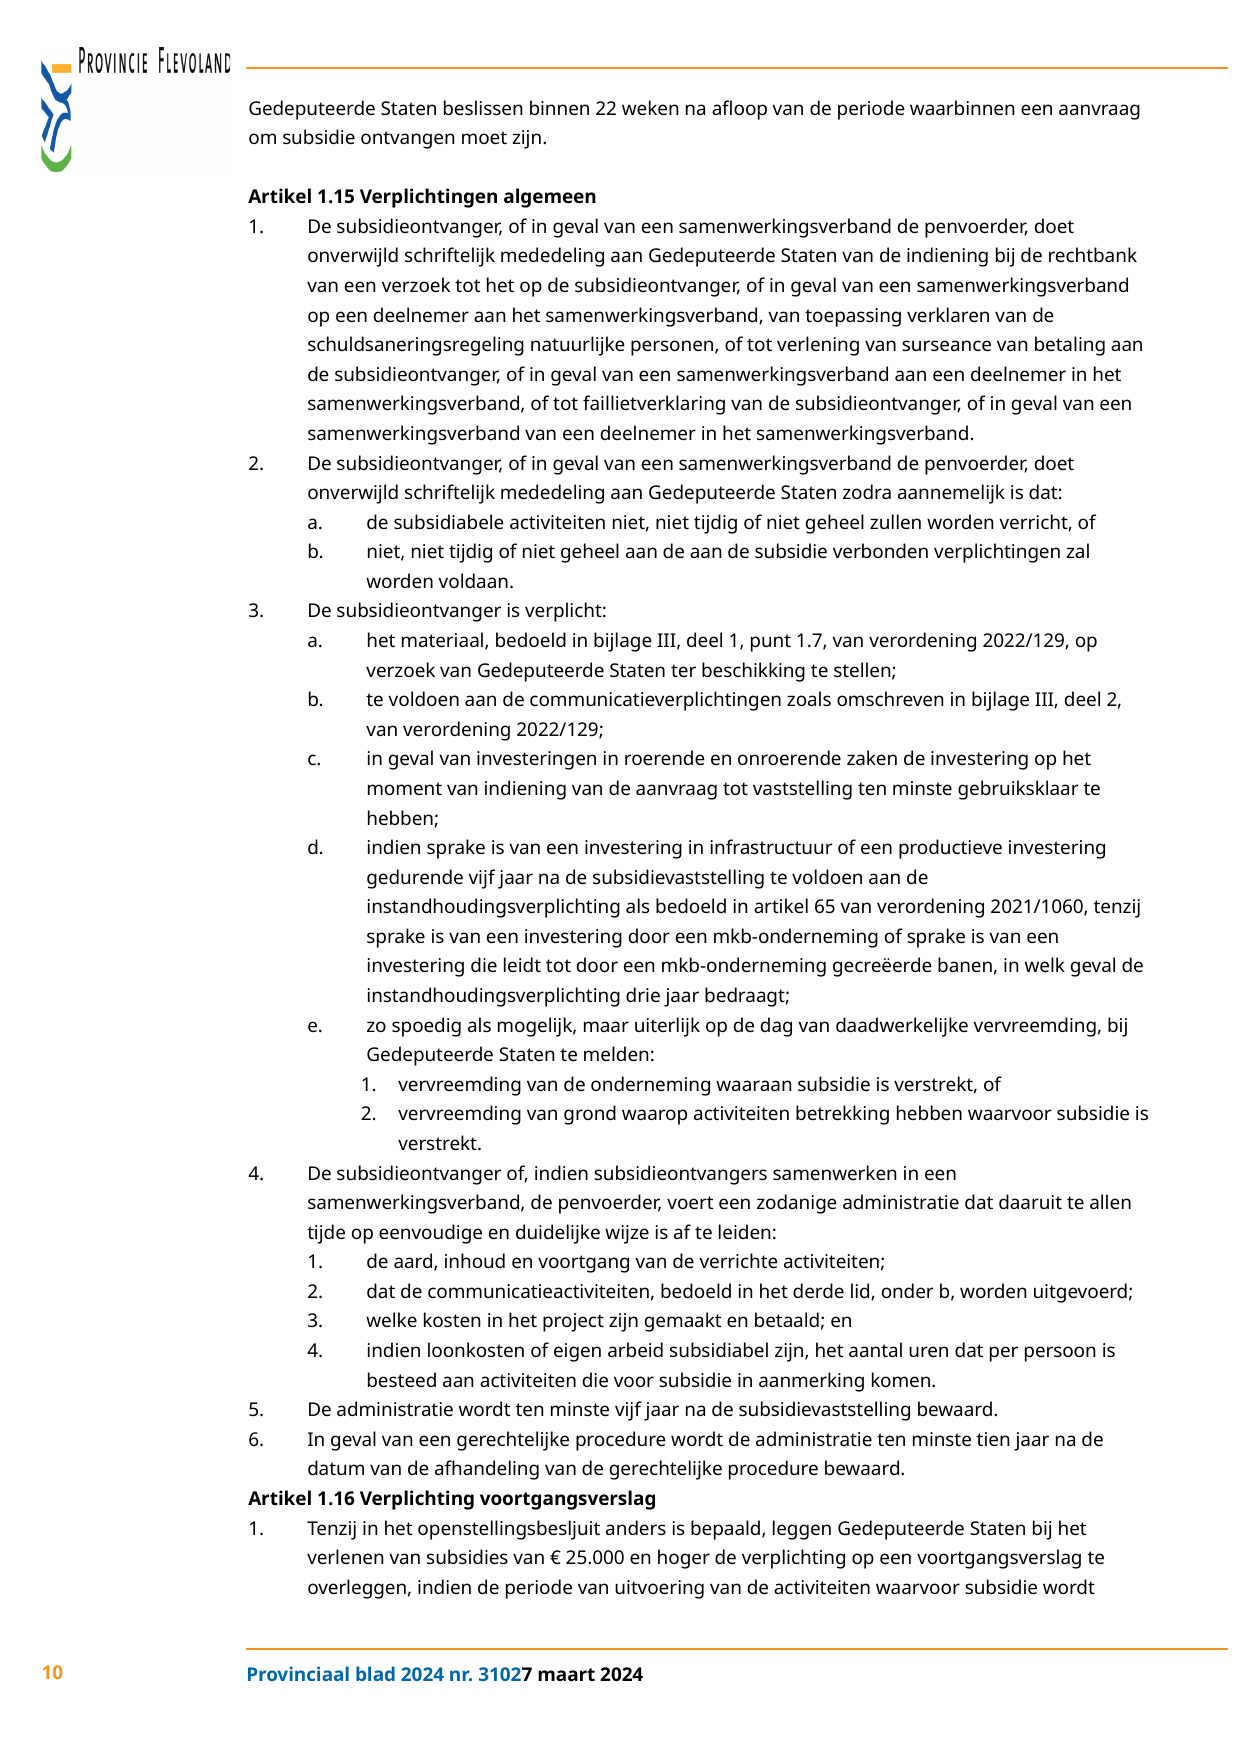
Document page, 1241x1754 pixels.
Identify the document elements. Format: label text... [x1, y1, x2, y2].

list In geval van een gerechtelijke procedure wordt de administratie ten minste tien jaar na de datum van de afhandeling van de gerechtelijke procedure bewaard. [248, 1426, 1152, 1481]
list te voldoen aan de communicatieverplichtingen zoals omschreven in bijlage III, deel 2, van verordening 2022/129; [307, 686, 1152, 742]
list niet, niet tijdig of niet geheel aan de aan de subsidie verbonden verplichtingen zal worden voldaan. [307, 538, 1152, 594]
list het materiaal, bedoeld in bijlage III, deel 1, punt 1.7, van verordening 2022/129, op verzoek van Gedeputeerde Staten ter beschikking te stellen; [307, 627, 1152, 683]
text Artikel 1.16 Verplichting voortgangsverslag [248, 1485, 1152, 1511]
list de subsidiabele activiteiten niet, niet tijdig of niet geheel zullen worden verricht, of [307, 509, 1152, 535]
list De subsidieontvanger is verplicht: [248, 598, 1152, 623]
list De subsidieontvanger, of in geval van een samenwerkingsverband de penvoerder, doet onverwijld schriftelijk mededeling aan Gedeputeerde Staten zodra aannemelijk is dat: [248, 450, 1152, 505]
text Gedeputeerde Staten beslissen binnen 22 weken na afloop van de periode waarbinnen een aanvraag om subsidie ontvangen moet zijn. [248, 95, 1152, 150]
list vervreemding van de onderneming waaraan subsidie is verstrekt, of [361, 1071, 1152, 1097]
list de aard, inhoud en voortgang van de verrichte activiteiten; [307, 1248, 1152, 1274]
list De subsidieontvanger of, indien subsidieontvangers samenwerken in een samenwerkingsverband, de penvoerder, voert een zodanige administratie dat daaruit te allen tijde op eenvoudige en duidelijke wijze is af te leiden: [248, 1160, 1152, 1245]
text Artikel 1.15 Verplichtingen algemeen [248, 183, 1152, 209]
list indien sprake is van een investering in infrastructuur of een productieve investering gedurende vijf jaar na de subsidievaststelling te voldoen aan de instandhoudingsverplichting als bedoeld in artikel 65 van verordening 2021/1060, tenzij sprake is van een investering door een mkb-onderneming of sprake is van een investering die leidt tot door een mkb-onderneming gecreëerde banen, in welk geval de instandhoudingsverplichting drie jaar bedraagt; [307, 834, 1152, 1008]
list welke kosten in het project zijn gemaakt en betaald; en [307, 1308, 1152, 1333]
list dat de communicatieactiviteiten, bedoeld in het derde lid, onder b, worden uitgevoerd; [307, 1278, 1152, 1304]
list Tenzij in het openstellingsbesljuit anders is bepaald, leggen Gedeputeerde Staten bij het verlenen van subsidies van € 25.000 en hoger de verplichting op een voortgangsverslag te overleggen, indien de periode van uitvoering van de activiteiten waarvoor subsidie wordt [248, 1515, 1152, 1600]
list De subsidieontvanger, of in geval van een samenwerkingsverband de penvoerder, doet onverwijld schriftelijk mededeling aan Gedeputeerde Staten van de indiening bij de rechtbank van een verzoek tot het op de subsidieontvanger, of in geval van een samenwerkingsverband op een deelnemer aan het samenwerkingsverband, van toepassing verklaren van de schuldsaneringsregeling natuurlijke personen, of tot verlening van surseance van betaling aan de subsidieontvanger, of in geval van een samenwerkingsverband aan een deelnemer in het samenwerkingsverband, of tot faillietverklaring van de subsidieontvanger, of in geval van een samenwerkingsverband van een deelnemer in het samenwerkingsverband. [248, 213, 1152, 446]
picture [41, 47, 231, 172]
list indien loonkosten of eigen arbeid subsidiabel zijn, het aantal uren dat per persoon is besteed aan activiteiten die voor subsidie in aanmerking komen. [307, 1337, 1152, 1393]
list vervreemding van grond waarop activiteiten betrekking hebben waarvoor subsidie is verstrekt. [361, 1101, 1152, 1156]
list in geval van investeringen in roerende en onroerende zaken de investering op het moment van indiening van de aanvraag tot vaststelling ten minste gebruiksklaar te hebben; [307, 746, 1152, 831]
list zo spoedig als mogelijk, maar uiterlijk op de dag van daadwerkelijke vervreemding, bij Gedeputeerde Staten te melden: [307, 1012, 1152, 1067]
list De administratie wordt ten minste vijf jaar na de subsidievaststelling bewaard. [248, 1396, 1152, 1422]
